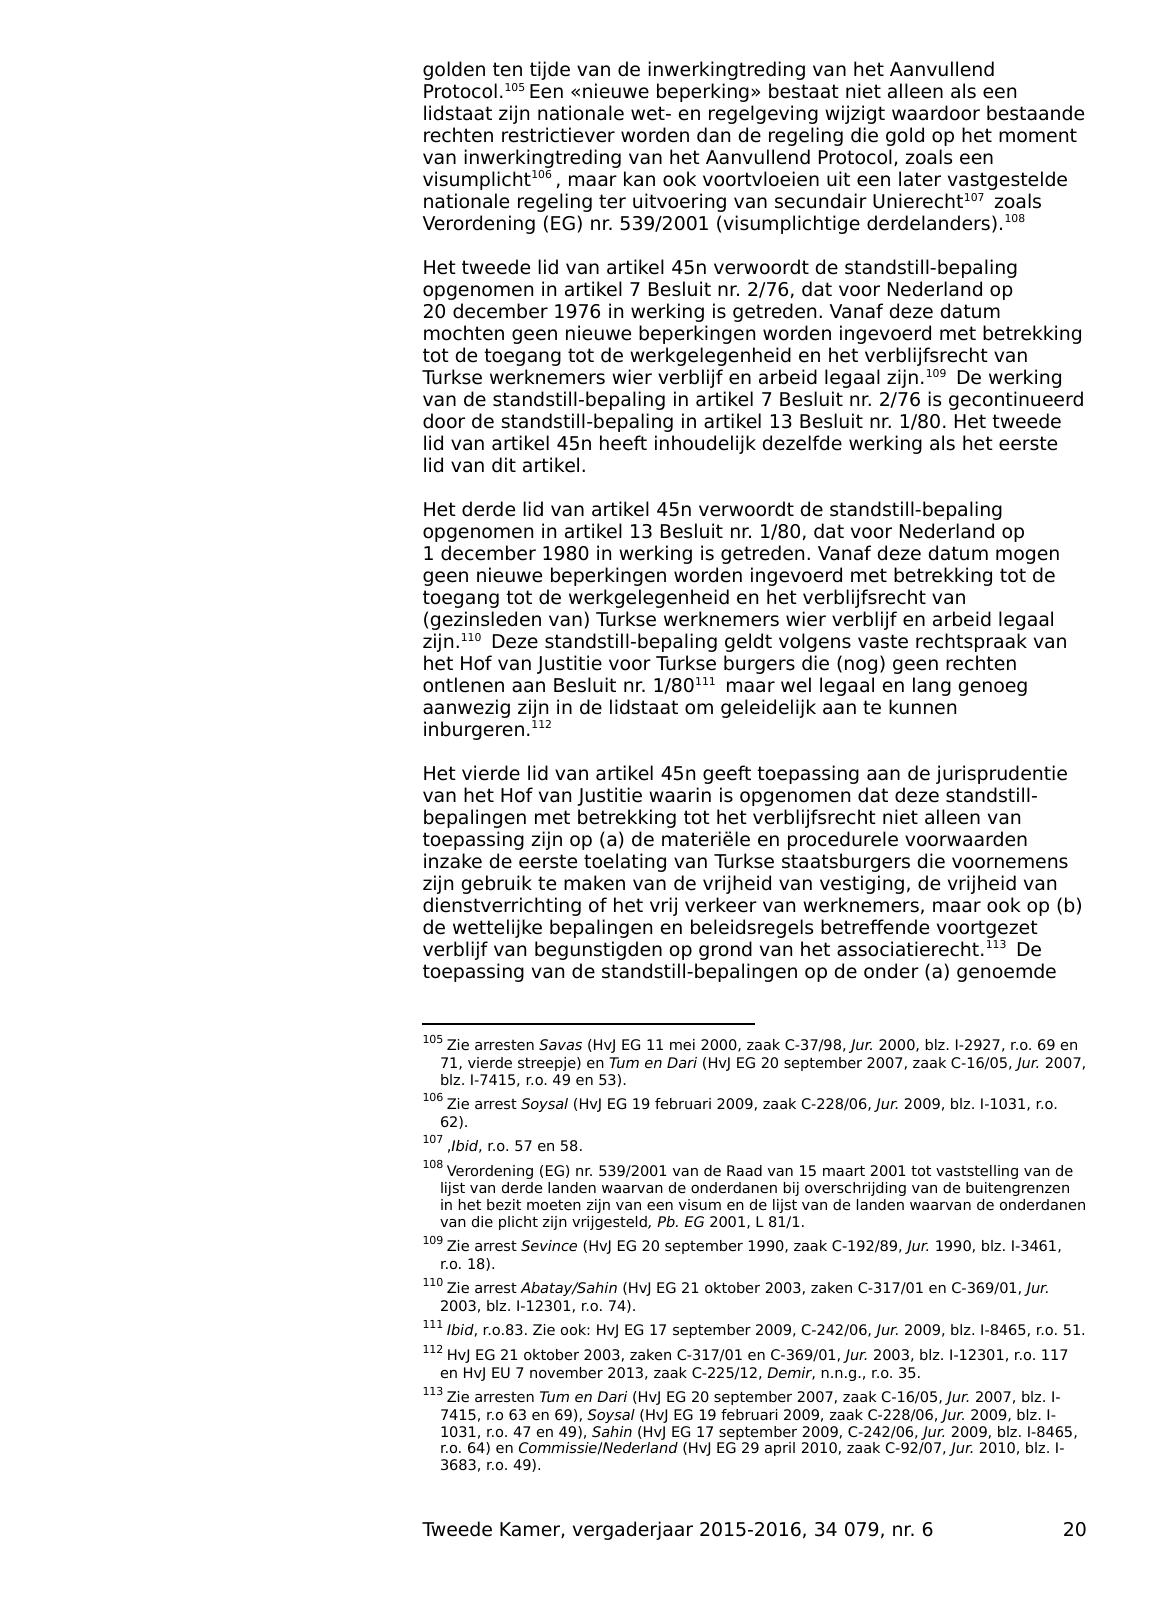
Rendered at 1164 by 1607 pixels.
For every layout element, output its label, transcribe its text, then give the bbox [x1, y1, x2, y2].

text Het vierde lid van artikel 45n geeft toepassing aan de jurisprudentie van het Hof van Justitie waarin is opgenomen dat deze standstill-bepalingen met betrekking tot het verblijfsrecht niet alleen van toepassing zijn op (a) de materiële en procedurele voorwaarden inzake de eerste toelating van Turkse staatsburgers die voornemens zijn gebruik te maken van de vrijheid van vestiging, de vrijheid van dienstverrichting of het vrij verkeer van werknemers, maar ook op (b) de wettelijke bepalingen en beleidsregels betreffende voortgezet verblijf van begunstigden op grond van het associatierecht. De toepassing van de standstill-bepalingen op de onder (a) genoemde [422, 763, 1087, 983]
text Zie arrest Soysal (HvJ EG 19 februari 2009, zaak C-228/06, Jur. 2009, blz. I-1031, r.o. 62). [422, 1092, 1087, 1131]
text Het tweede lid van artikel 45n verwoordt de standstill-bepaling opgenomen in artikel 7 Besluit nr. 2/76, dat voor Nederland op 20 december 1976 in werking is getreden. Vanaf deze datum mochten geen nieuwe beperkingen worden ingevoerd met betrekking tot de toegang tot de werkgelegenheid en het verblijfsrecht van Turkse werknemers wier verblijf en arbeid legaal zijn. De werking van de standstill-bepaling in artikel 7 Besluit nr. 2/76 is gecontinueerd door de standstill-bepaling in artikel 13 Besluit nr. 1/80. Het tweede lid van artikel 45n heeft inhoudelijk dezelfde werking als het eerste lid van dit artikel. [422, 257, 1087, 477]
text HvJ EG 21 oktober 2003, zaken C-317/01 en C-369/01, Jur. 2003, blz. I-12301, r.o. 117 en HvJ EU 7 november 2013, zaak C-225/12, Demir, n.n.g., r.o. 35. [422, 1343, 1087, 1382]
text Zie arrest Abatay/Sahin (HvJ EG 21 oktober 2003, zaken C-317/01 en C-369/01, Jur. 2003, blz. I-12301, r.o. 74). [422, 1276, 1087, 1315]
text Het derde lid van artikel 45n verwoordt de standstill-bepaling opgenomen in artikel 13 Besluit nr. 1/80, dat voor Nederland op 1 december 1980 in werking is getreden. Vanaf deze datum mogen geen nieuwe beperkingen worden ingevoerd met betrekking tot de toegang tot de werkgelegenheid en het verblijfsrecht van (gezinsleden van) Turkse werknemers wier verblijf en arbeid legaal zijn. Deze standstill-bepaling geldt volgens vaste rechtspraak van het Hof van Justitie voor Turkse burgers die (nog) geen rechten ontlenen aan Besluit nr. 1/80 maar wel legaal en lang genoeg aanwezig zijn in de lidstaat om geleidelijk aan te kunnen inburgeren. [422, 499, 1087, 741]
text ,Ibid, r.o. 57 en 58. [422, 1133, 1087, 1156]
text Zie arrest Sevince (HvJ EG 20 september 1990, zaak C-192/89, Jur. 1990, blz. I-3461, r.o. 18). [422, 1234, 1087, 1273]
text Zie arresten Tum en Dari (HvJ EG 20 september 2007, zaak C-16/05, Jur. 2007, blz. I-7415, r.o 63 en 69), Soysal (HvJ EG 19 februari 2009, zaak C-228/06, Jur. 2009, blz. I-1031, r.o. 47 en 49), Sahin (HvJ EG 17 september 2009, C-242/06, Jur. 2009, blz. I-8465, r.o. 64) en Commissie/Nederland (HvJ EG 29 april 2010, zaak C-92/07, Jur. 2010, blz. I-3683, r.o. 49). [422, 1385, 1087, 1474]
text Zie arresten Savas (HvJ EG 11 mei 2000, zaak C-37/98, Jur. 2000, blz. I-2927, r.o. 69 en 71, vierde streepje) en Tum en Dari (HvJ EG 20 september 2007, zaak C-16/05, Jur. 2007, blz. I-7415, r.o. 49 en 53). [422, 1033, 1087, 1089]
text golden ten tijde van de inwerkingtreding van het Aanvullend Protocol.Een «nieuwe beperking» bestaat niet alleen als een lidstaat zijn nationale wet- en regelgeving wijzigt waardoor bestaande rechten restrictiever worden dan de regeling die gold op het moment van inwerkingtreding van het Aanvullend Protocol, zoals een visumplicht, maar kan ook voortvloeien uit een later vastgestelde nationale regeling ter uitvoering van secundair Unierecht zoals Verordening (EG) nr. 539/2001 (visumplichtige derdelanders). [422, 59, 1087, 235]
text Verordening (EG) nr. 539/2001 van de Raad van 15 maart 2001 tot vaststelling van de lijst van derde landen waarvan de onderdanen bij overschrijding van de buitengrenzen in het bezit moeten zijn van een visum en de lijst van de landen waarvan de onderdanen van die plicht zijn vrijgesteld, Pb. EG 2001, L 81/1. [422, 1158, 1087, 1231]
text Ibid, r.o.83. Zie ook: HvJ EG 17 september 2009, C-242/06, Jur. 2009, blz. I-8465, r.o. 51. [422, 1318, 1087, 1340]
